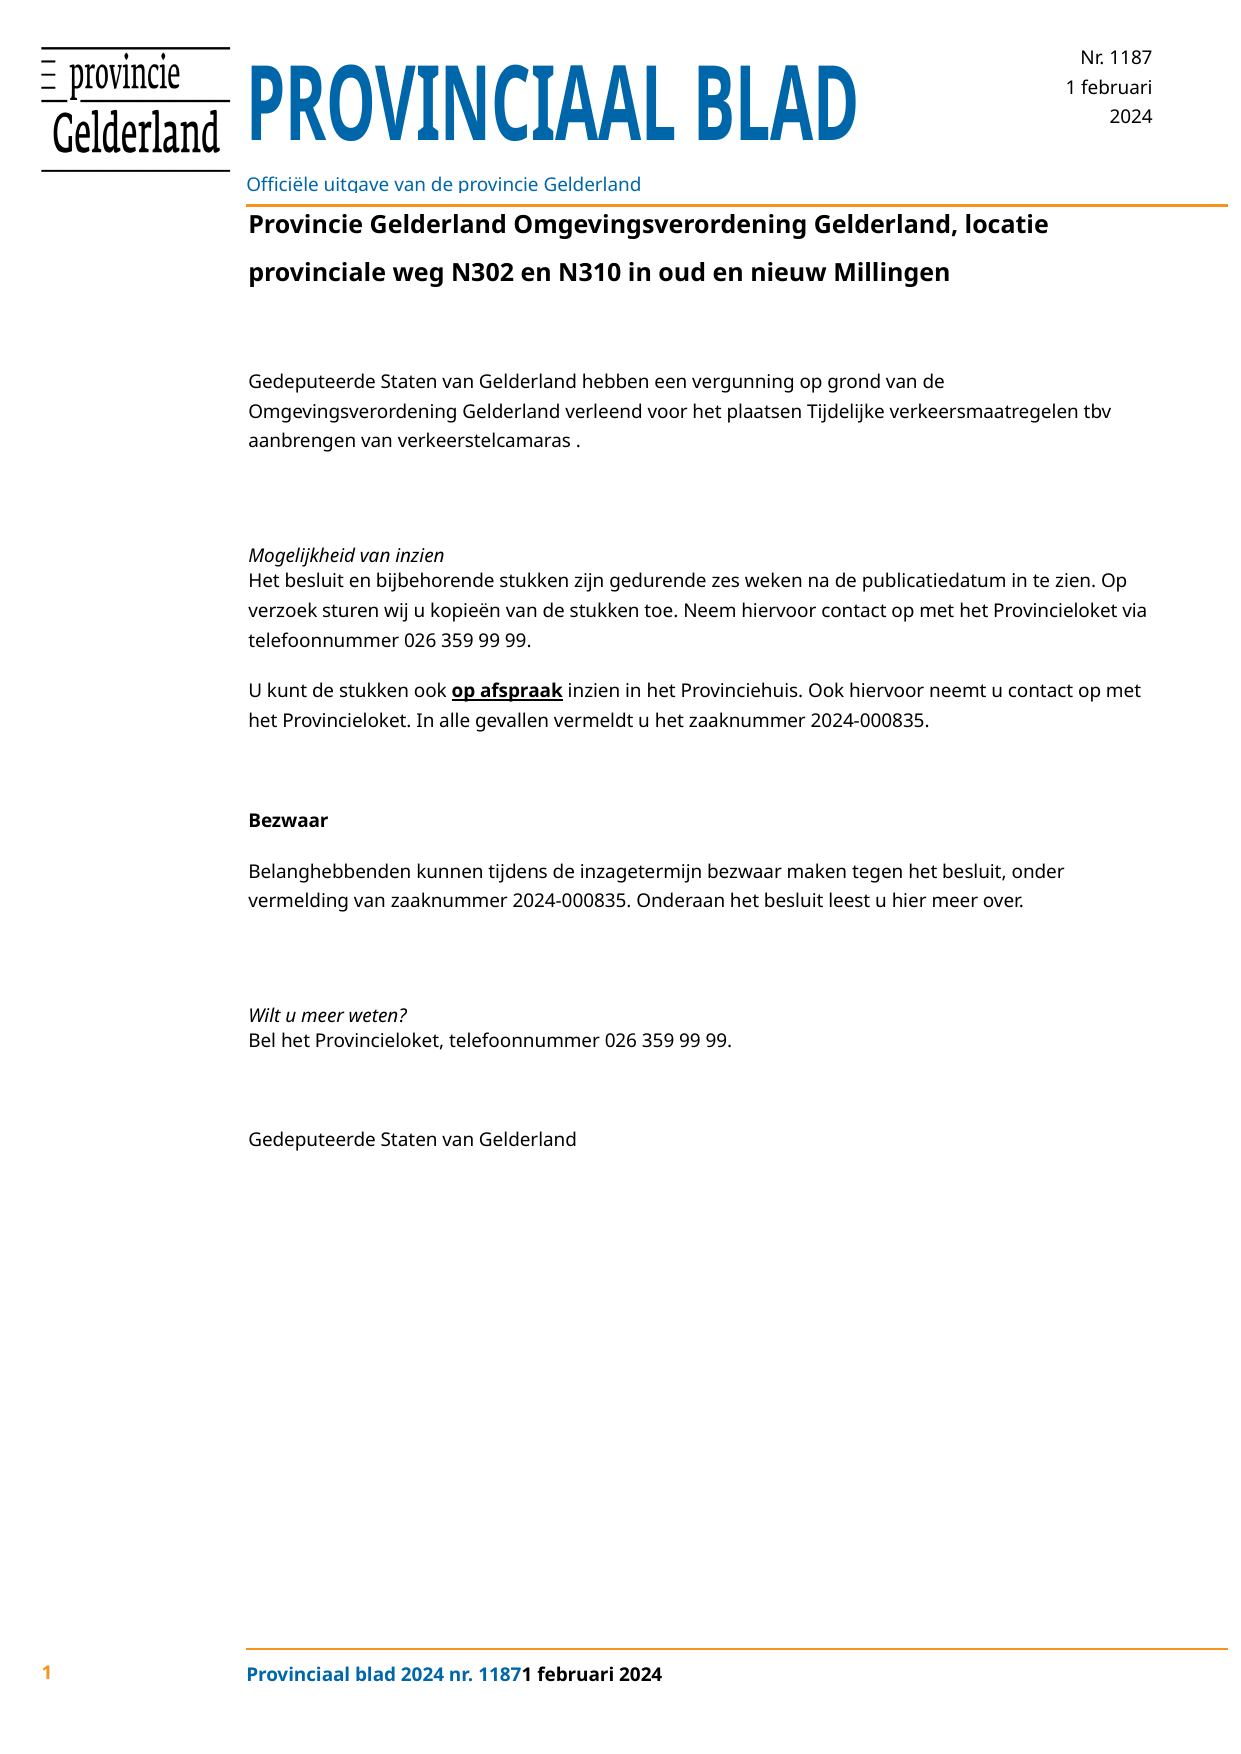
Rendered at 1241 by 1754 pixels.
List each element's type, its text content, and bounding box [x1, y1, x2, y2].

text U kunt de stukken ook op afspraak inzien in het Provinciehuis. Ook hiervoor neemt u contact op met het Provincieloket. In alle gevallen vermeldt u het zaaknummer 2024-000835. [248, 677, 1152, 732]
text Wilt u meer weten? [248, 1002, 1152, 1028]
text Mogelijkheid van inzien [248, 542, 1152, 568]
text Gedeputeerde Staten van Gelderland [248, 1126, 1152, 1152]
text Bezwaar [248, 808, 1152, 833]
picture [41, 47, 231, 172]
text Provincie Gelderland Omgevingsverordening Gelderland, locatie provinciale weg N302 en N310 in oud en nieuw Millingen [248, 207, 1152, 288]
text Gedeputeerde Staten van Gelderland hebben een vergunning op grond van de Omgevingsverordening Gelderland verleend voor het plaatsen Tijdelijke verkeersmaatregelen tbv aanbrengen van verkeerstelcamaras . [248, 368, 1152, 453]
text Het besluit en bijbehorende stukken zijn gedurende zes weken na de publicatiedatum in te zien. Op verzoek sturen wij u kopieën van de stukken toe. Neem hiervoor contact op met het Provincieloket via telefoonnummer 026 359 99 99. [248, 568, 1152, 652]
text Belanghebbenden kunnen tijdens de inzagetermijn bezwaar maken tegen het besluit, onder vermelding van zaaknummer 2024-000835. Onderaan het besluit leest u hier meer over. [248, 858, 1152, 913]
text Bel het Provincieloket, telefoonnummer 026 359 99 99. [248, 1028, 1152, 1053]
